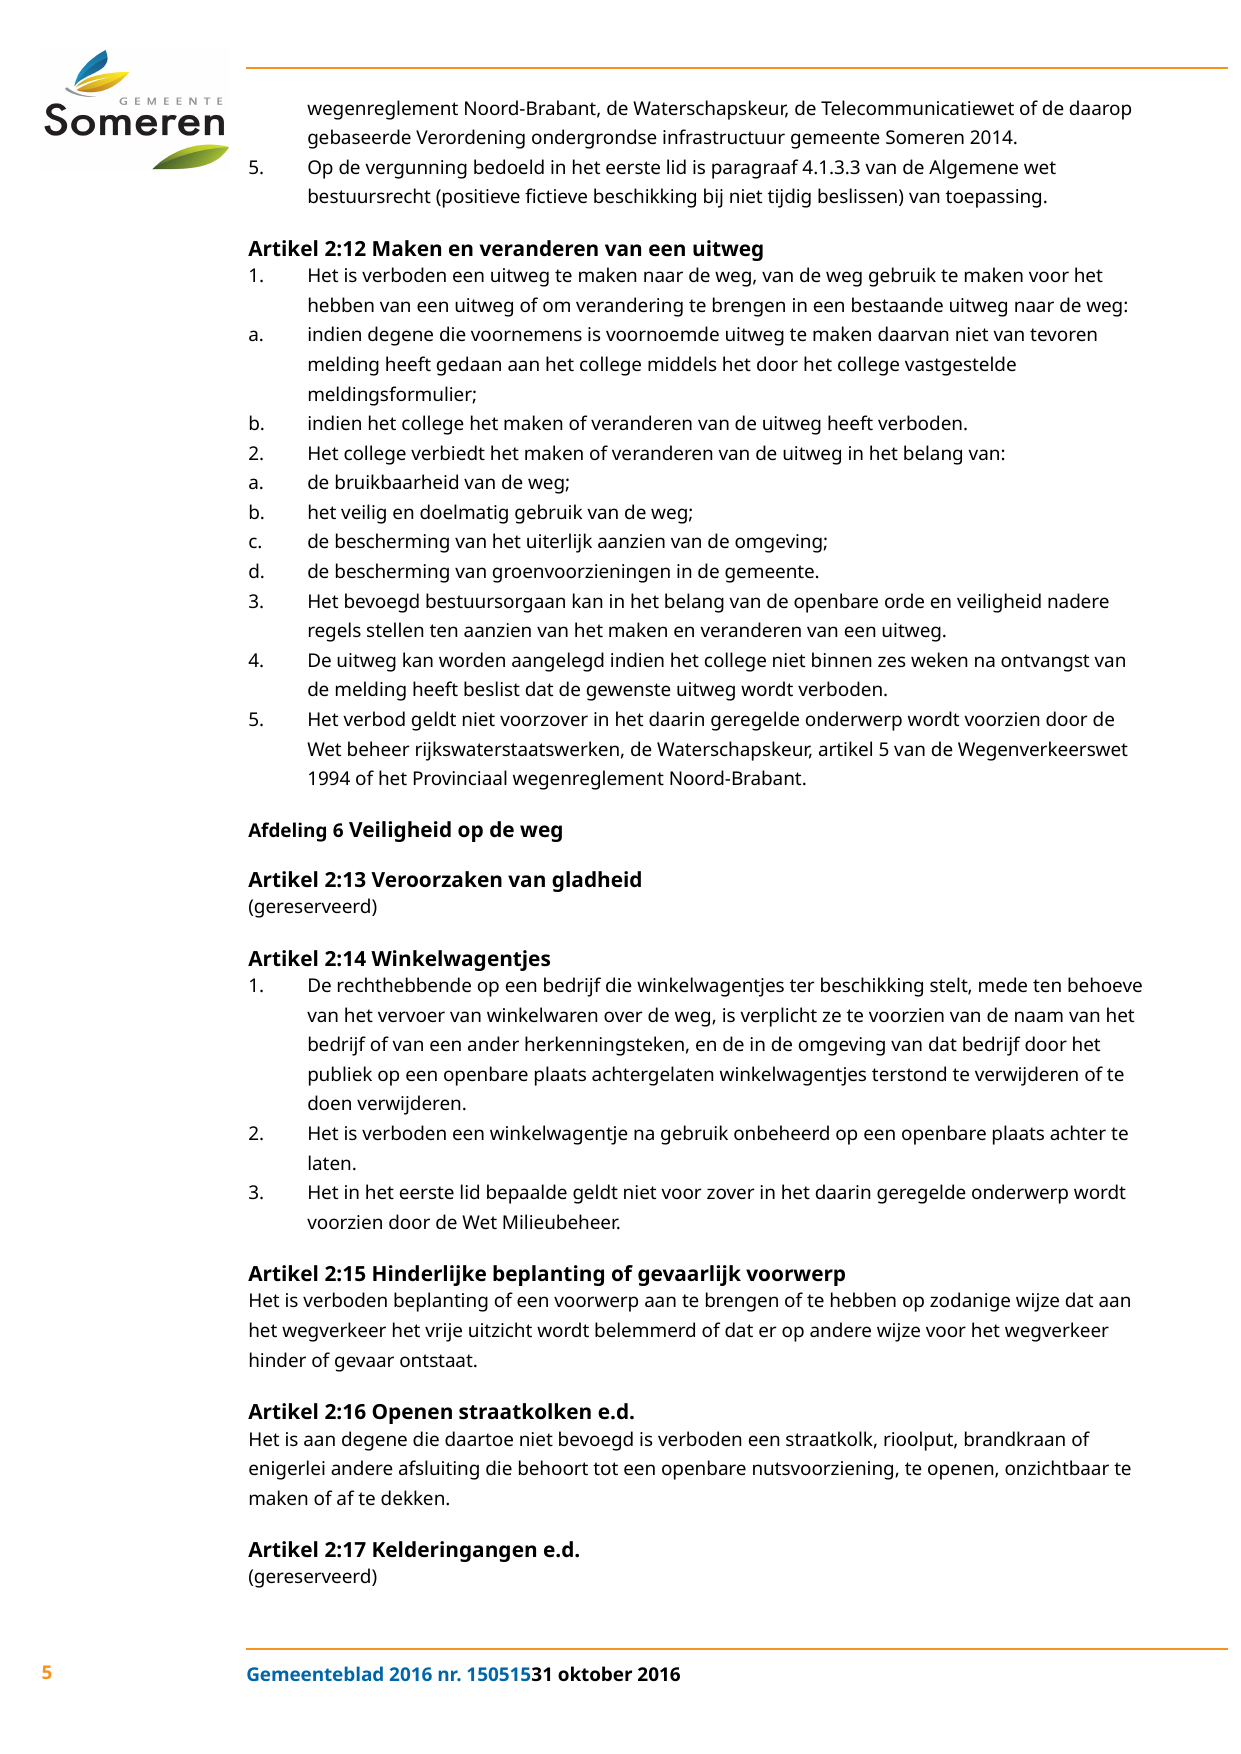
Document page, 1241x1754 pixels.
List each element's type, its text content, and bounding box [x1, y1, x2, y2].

picture [41, 47, 231, 172]
list indien het college het maken of veranderen van de uitweg heeft verboden. [248, 410, 1152, 436]
list De rechthebbende op een bedrijf die winkelwagentjes ter beschikking stelt, mede ten behoeve van het vervoer van winkelwaren over de weg, is verplicht ze te voorzien van de naam van het bedrijf of van een ander herkenningsteken, en de in de omgeving van dat bedrijf door het publiek op een openbare plaats achtergelaten winkelwagentjes terstond te verwijderen of te doen verwijderen. [248, 972, 1152, 1116]
text Artikel 2:16 Openen straatkolken e.d. [248, 1397, 1152, 1426]
list Het is verboden een uitweg te maken naar de weg, van de weg gebruik te maken voor het hebben van een uitweg of om verandering te brengen in een bestaande uitweg naar de weg: [248, 262, 1152, 318]
text (gereserveerd) [248, 1564, 1152, 1589]
list de bescherming van groenvoorzieningen in de gemeente. [248, 558, 1152, 584]
text Het is aan degene die daartoe niet bevoegd is verboden een straatkolk, rioolput, brandkraan of enigerlei andere afsluiting die behoort tot een openbare nutsvoorziening, te openen, onzichtbaar te maken of af te dekken. [248, 1426, 1152, 1511]
text (gereserveerd) [248, 893, 1152, 919]
text Het is verboden beplanting of een voorwerp aan te brengen of te hebben op zodanige wijze dat aan het wegverkeer het vrije uitzicht wordt belemmerd of dat er op andere wijze voor het wegverkeer hinder of gevaar ontstaat. [248, 1288, 1152, 1373]
list indien degene die voornemens is voornoemde uitweg te maken daarvan niet van tevoren melding heeft gedaan aan het college middels het door het college vastgestelde meldingsformulier; [248, 322, 1152, 406]
text Afdeling 6 Veiligheid op de weg [248, 816, 1152, 844]
list De uitweg kan worden aangelegd indien het college niet binnen zes weken na ontvangst van de melding heeft beslist dat de gewenste uitweg wordt verboden. [248, 647, 1152, 702]
text Artikel 2:15 Hinderlijke beplanting of gevaarlijk voorwerp [248, 1259, 1152, 1288]
list Het is verboden een winkelwagentje na gebruik onbeheerd op een openbare plaats achter te laten. [248, 1120, 1152, 1175]
list de bescherming van het uiterlijk aanzien van de omgeving; [248, 529, 1152, 554]
list Het verbod geldt niet voorzover in het daarin geregelde onderwerp wordt voorzien door de Wet beheer rijkswaterstaatswerken, de Waterschapskeur, artikel 5 van de Wegenverkeerswet 1994 of het Provinciaal wegenreglement Noord-Brabant. [248, 706, 1152, 791]
text Artikel 2:12 Maken en veranderen van een uitweg [248, 234, 1152, 262]
text Artikel 2:17 Kelderingangen e.d. [248, 1535, 1152, 1564]
list Het bevoegd bestuursorgaan kan in het belang van de openbare orde en veiligheid nadere regels stellen ten aanzien van het maken en veranderen van een uitweg. [248, 588, 1152, 643]
text Artikel 2:13 Veroorzaken van gladheid [248, 865, 1152, 893]
list wegenreglement Noord-Brabant, de Waterschapskeur, de Telecommunicatiewet of de daarop gebaseerde Verordening ondergrondse infrastructuur gemeente Someren 2014. [248, 95, 1152, 150]
list Op de vergunning bedoeld in het eerste lid is paragraaf 4.1.3.3 van de Algemene wet bestuursrecht (positieve fictieve beschikking bij niet tijdig beslissen) van toepassing. [248, 154, 1152, 209]
list het veilig en doelmatig gebruik van de weg; [248, 499, 1152, 525]
list Het college verbiedt het maken of veranderen van de uitweg in het belang van: [248, 440, 1152, 466]
text Artikel 2:14 Winkelwagentjes [248, 944, 1152, 972]
list de bruikbaarheid van de weg; [248, 469, 1152, 495]
list Het in het eerste lid bepaalde geldt niet voor zover in het daarin geregelde onderwerp wordt voorzien door de Wet Milieubeheer. [248, 1179, 1152, 1234]
